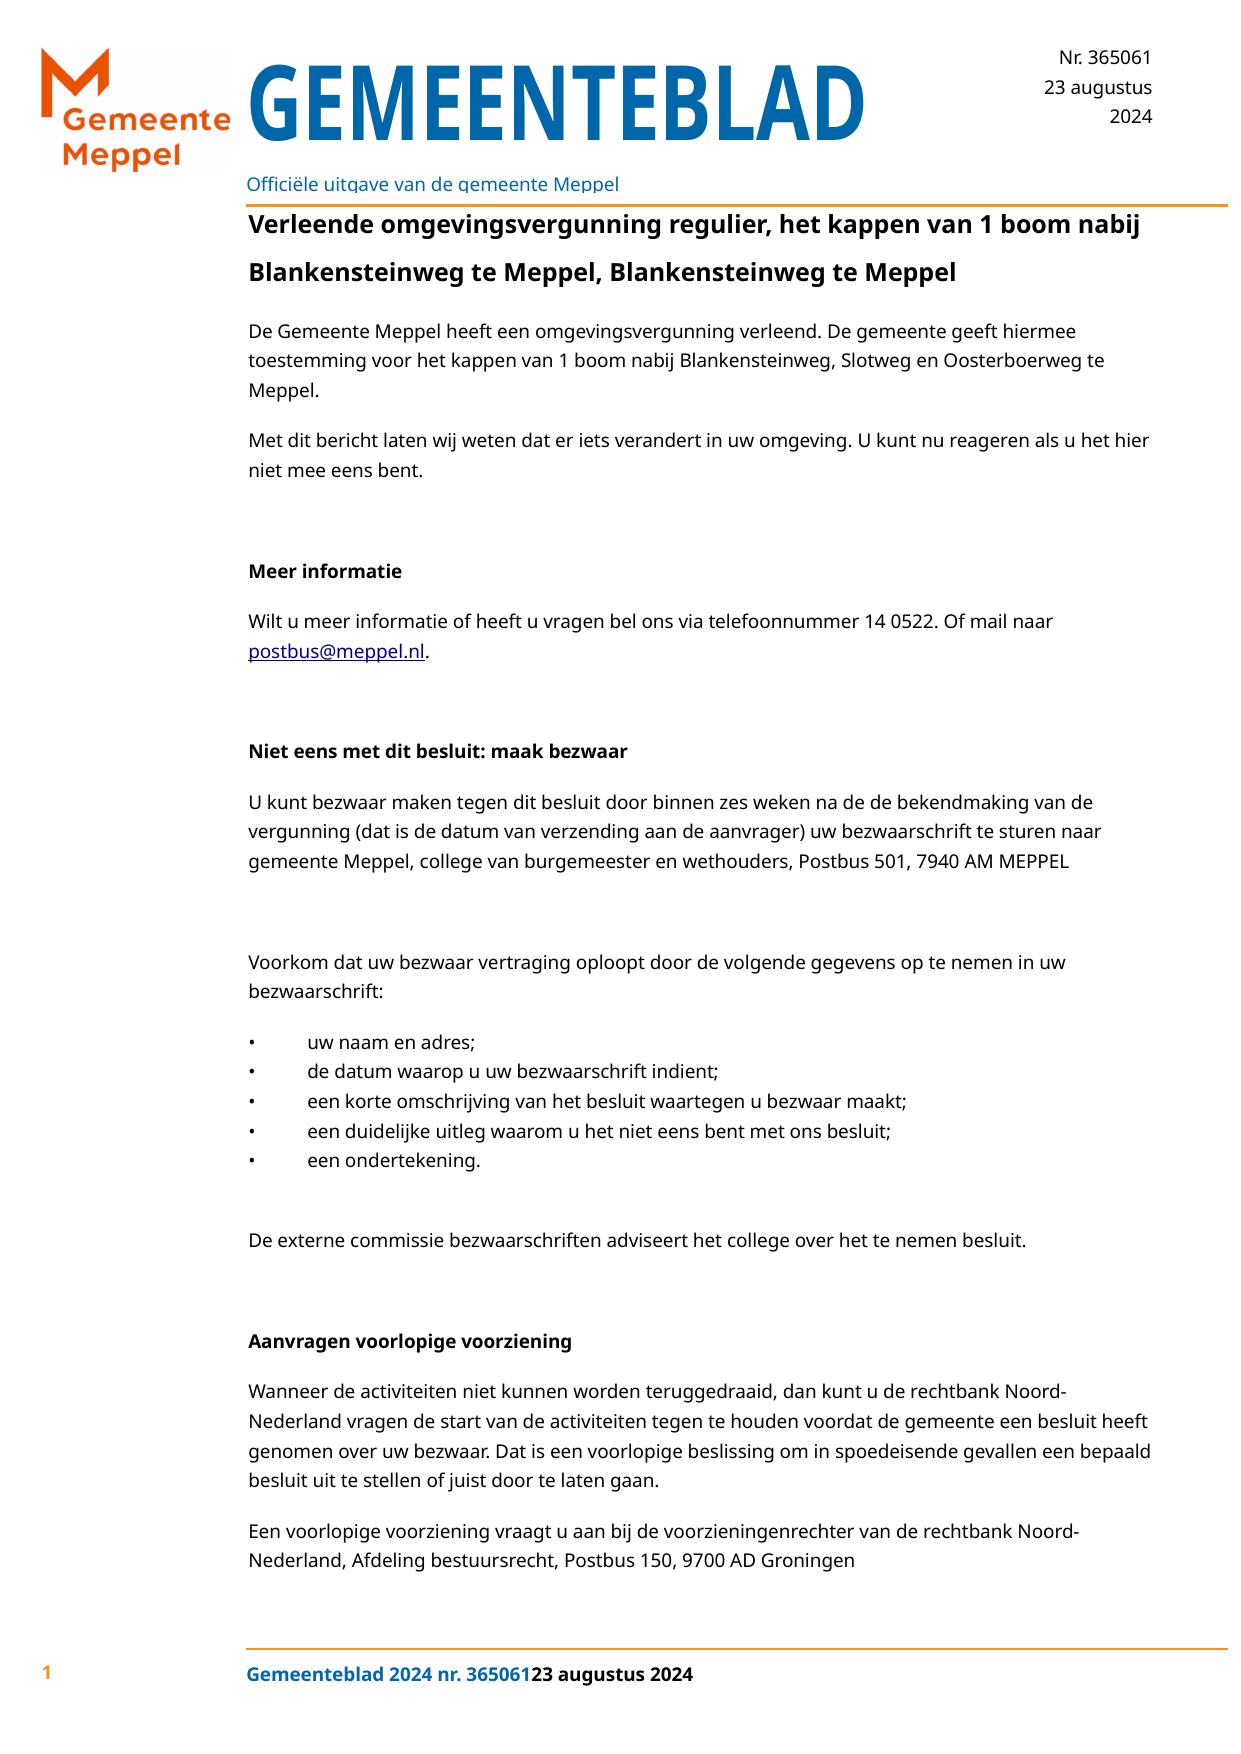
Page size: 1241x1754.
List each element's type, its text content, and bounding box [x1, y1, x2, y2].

list een ondertekening. [248, 1147, 1152, 1173]
text Een voorlopige voorziening vraagt u aan bij de voorzieningenrechter van de rechtbank Noord-Nederland, Afdeling bestuursrecht, Postbus 150, 9700 AD Groningen [248, 1518, 1152, 1573]
list een duidelijke uitleg waarom u het niet eens bent met ons besluit; [248, 1118, 1152, 1144]
text Verleende omgevingsvergunning regulier, het kappen van 1 boom nabij Blankensteinweg te Meppel, Blankensteinweg te Meppel [248, 207, 1152, 288]
text Meer informatie [248, 558, 1152, 584]
text U kunt bezwaar maken tegen dit besluit door binnen zes weken na de de bekendmaking van de vergunning (dat is de datum van verzending aan de aanvrager) uw bezwaarschrift te sturen naar gemeente Meppel, college van burgemeester en wethouders, Postbus 501, 7940 AM MEPPEL [248, 789, 1152, 874]
text Wanneer de activiteiten niet kunnen worden teruggedraaid, dan kunt u de rechtbank Noord-Nederland vragen de start van de activiteiten tegen te houden voordat de gemeente een besluit heeft genomen over uw bezwaar. Dat is een voorlopige beslissing om in spoedeisende gevallen een bepaald besluit uit te stellen of juist door te laten gaan. [248, 1379, 1152, 1493]
text De externe commissie bezwaarschriften adviseert het college over het te nemen besluit. [248, 1227, 1152, 1253]
text Niet eens met dit besluit: maak bezwaar [248, 739, 1152, 764]
picture [41, 47, 231, 172]
list uw naam en adres; [248, 1029, 1152, 1055]
text Wilt u meer informatie of heeft u vragen bel ons via telefoonnummer 14 0522. Of mail naar postbus@meppel.nl. [248, 608, 1152, 664]
text Met dit bericht laten wij weten dat er iets verandert in uw omgeving. U kunt nu reageren als u het hier niet mee eens bent. [248, 427, 1152, 483]
list de datum waarop u uw bezwaarschrift indient; [248, 1059, 1152, 1084]
text Aanvragen voorlopige voorziening [248, 1328, 1152, 1354]
list een korte omschrijving van het besluit waartegen u bezwaar maakt; [248, 1088, 1152, 1114]
text Voorkom dat uw bezwaar vertraging oploopt door de volgende gegevens op te nemen in uw bezwaarschrift: [248, 949, 1152, 1004]
text De Gemeente Meppel heeft een omgevingsvergunning verleend. De gemeente geeft hiermee toestemming voor het kappen van 1 boom nabij Blankensteinweg, Slotweg en Oosterboerweg te Meppel. [248, 318, 1152, 403]
